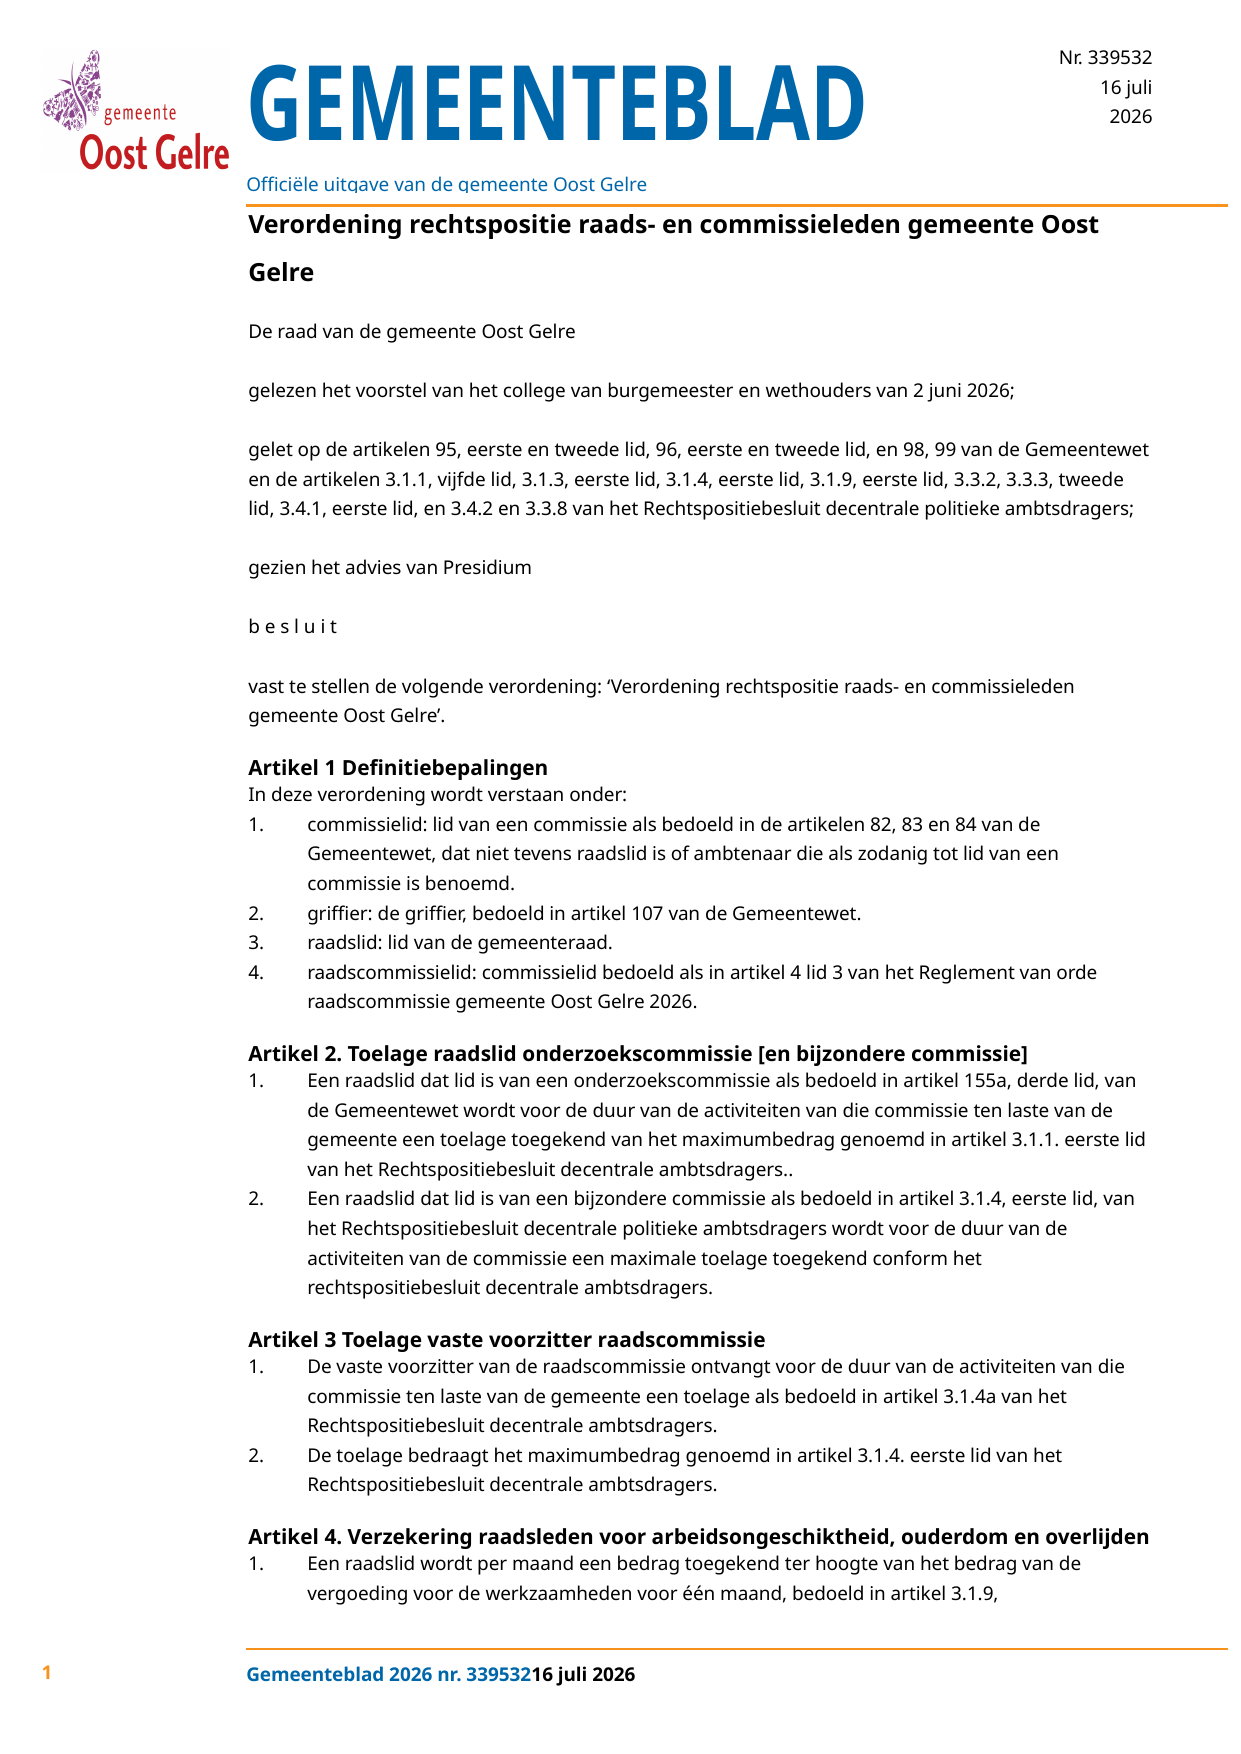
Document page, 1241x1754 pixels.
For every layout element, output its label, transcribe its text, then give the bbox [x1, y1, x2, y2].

text Artikel 2. Toelage raadslid onderzoekscommissie [en bijzondere commissie] [248, 1039, 1152, 1067]
text In deze verordening wordt verstaan onder: [248, 781, 1152, 807]
list commissielid: lid van een commissie als bedoeld in de artikelen 82, 83 en 84 van de Gemeentewet, dat niet tevens raadslid is of ambtenaar die als zodanig tot lid van een commissie is benoemd. [248, 811, 1152, 896]
list De toelage bedraagt het maximumbedrag genoemd in artikel 3.1.4. eerste lid van het Rechtspositiebesluit decentrale ambtsdragers. [248, 1442, 1152, 1497]
text gezien het advies van Presidium [248, 554, 1152, 580]
text Artikel 1 Definitiebepalingen [248, 753, 1152, 781]
list Een raadslid dat lid is van een onderzoekscommissie als bedoeld in artikel 155a, derde lid, van de Gemeentewet wordt voor de duur van de activiteiten van die commissie ten laste van de gemeente een toelage toegekend van het maximumbedrag genoemd in artikel 3.1.1. eerste lid van het Rechtspositiebesluit decentrale ambtsdragers.. [248, 1067, 1152, 1182]
text b e s l u i t [248, 614, 1152, 639]
picture [41, 47, 231, 172]
text Artikel 3 Toelage vaste voorzitter raadscommissie [248, 1325, 1152, 1353]
list raadscommissielid: commissielid bedoeld als in artikel 4 lid 3 van het Reglement van orde raadscommissie gemeente Oost Gelre 2026. [248, 959, 1152, 1014]
text gelet op de artikelen 95, eerste en tweede lid, 96, eerste en tweede lid, en 98, 99 van de Gemeentewet en de artikelen 3.1.1, vijfde lid, 3.1.3, eerste lid, 3.1.4, eerste lid, 3.1.9, eerste lid, 3.3.2, 3.3.3, tweede lid, 3.4.1, eerste lid, en 3.4.2 en 3.3.8 van het Rechtspositiebesluit decentrale politieke ambtsdragers; [248, 436, 1152, 521]
text gelezen het voorstel van het college van burgemeester en wethouders van 2 juni 2026; [248, 377, 1152, 403]
list De vaste voorzitter van de raadscommissie ontvangt voor de duur van de activiteiten van die commissie ten laste van de gemeente een toelage als bedoeld in artikel 3.1.4a van het Rechtspositiebesluit decentrale ambtsdragers. [248, 1353, 1152, 1438]
text De raad van de gemeente Oost Gelre [248, 318, 1152, 344]
text vast te stellen de volgende verordening: ‘Verordening rechtspositie raads- en commissieleden gemeente Oost Gelre’. [248, 673, 1152, 728]
list Een raadslid wordt per maand een bedrag toegekend ter hoogte van het bedrag van de vergoeding voor de werkzaamheden voor één maand, bedoeld in artikel 3.1.9, [248, 1550, 1152, 1606]
text Artikel 4. Verzekering raadsleden voor arbeidsongeschiktheid, ouderdom en overlijden [248, 1522, 1152, 1550]
list raadslid: lid van de gemeenteraad. [248, 929, 1152, 955]
list griffier: de griffier, bedoeld in artikel 107 van de Gemeentewet. [248, 900, 1152, 925]
list Een raadslid dat lid is van een bijzondere commissie als bedoeld in artikel 3.1.4, eerste lid, van het Rechtspositiebesluit decentrale politieke ambtsdragers wordt voor de duur van de activiteiten van de commissie een maximale toelage toegekend conform het rechtspositiebesluit decentrale ambtsdragers. [248, 1186, 1152, 1300]
text Verordening rechtspositie raads- en commissieleden gemeente Oost Gelre [248, 207, 1152, 288]
